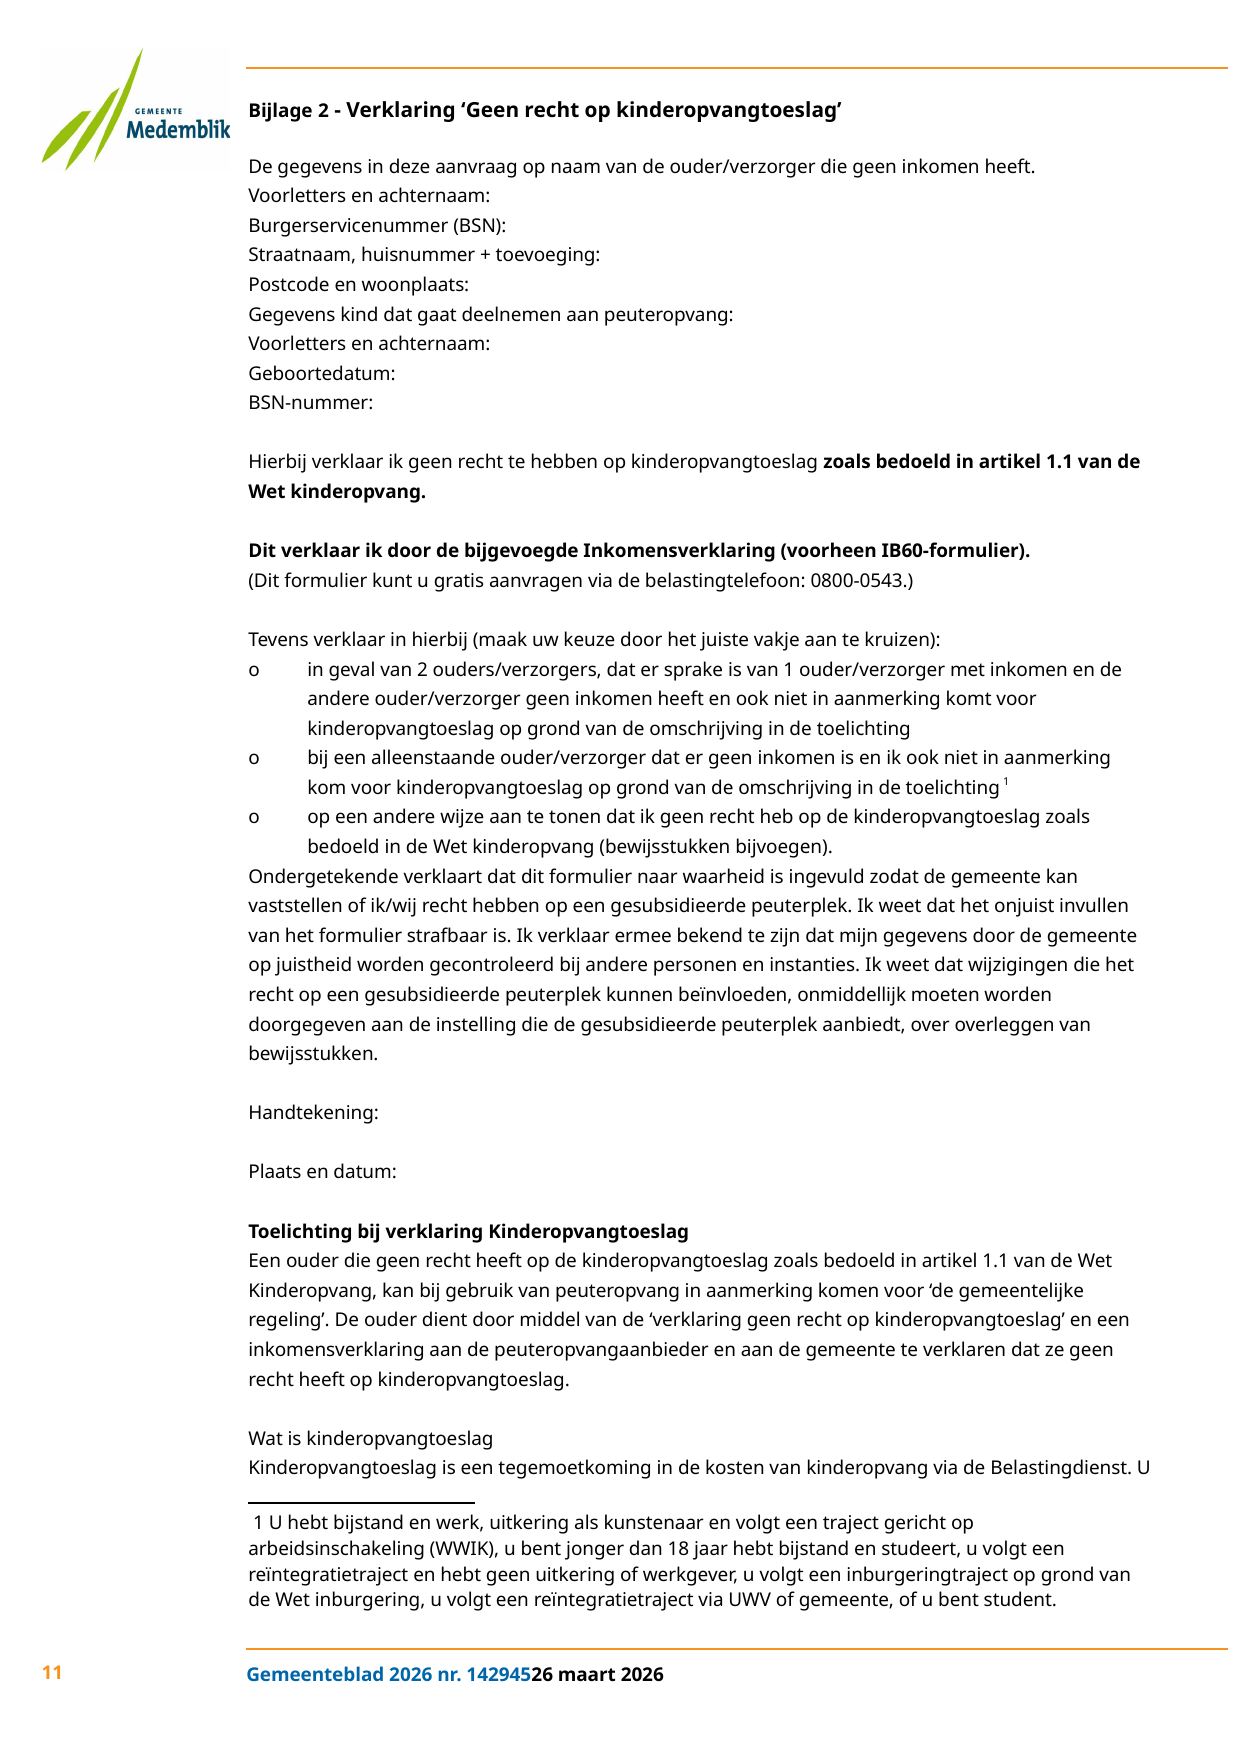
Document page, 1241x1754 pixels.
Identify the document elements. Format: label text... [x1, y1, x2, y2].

list U hebt bijstand en werk, uitkering als kunstenaar en volgt een traject gericht op arbeidsinschakeling (WWIK), u bent jonger dan 18 jaar hebt bijstand en studeert, u volgt een reïntegratietraject en hebt geen uitkering of werkgever, u volgt een inburgeringtraject op grond van de Wet inburgering, u volgt een reïntegratietraject via UWV of gemeente, of u bent student. [248, 1509, 1152, 1612]
text De gegevens in deze aanvraag op naam van de ouder/verzorger die geen inkomen heeft. [248, 153, 1152, 179]
text BSN-nummer: [248, 389, 1152, 415]
list bij een alleenstaande ouder/verzorger dat er geen inkomen is en ik ook niet in aanmerking kom voor kinderopvangtoeslag op grond van de omschrijving in de toelichting [248, 744, 1152, 800]
text Wat is kinderopvangtoeslag [248, 1425, 1152, 1451]
text Geboortedatum: [248, 360, 1152, 386]
text Voorletters en achternaam: [248, 182, 1152, 208]
text Kinderopvangtoeslag is een tegemoetkoming in de kosten van kinderopvang via de Belastingdienst. U [248, 1454, 1152, 1480]
text Dit verklaar ik door de bijgevoegde Inkomensverklaring (voorheen IB60-formulier). [248, 537, 1152, 563]
text Gegevens kind dat gaat deelnemen aan peuteropvang: [248, 301, 1152, 327]
list op een andere wijze aan te tonen dat ik geen recht heb op de kinderopvangtoeslag zoals bedoeld in de Wet kinderopvang (bewijsstukken bijvoegen). [248, 804, 1152, 859]
text Hierbij verklaar ik geen recht te hebben op kinderopvangtoeslag zoals bedoeld in artikel 1.1 van de Wet kinderopvang. [248, 449, 1152, 504]
text Handtekening: [248, 1099, 1152, 1125]
picture [41, 47, 231, 172]
text Bijlage 2 - Verklaring ‘Geen recht op kinderopvangtoeslag’ [248, 95, 1152, 123]
text Ondergetekende verklaart dat dit formulier naar waarheid is ingevuld zodat de gemeente kan vaststellen of ik/wij recht hebben op een gesubsidieerde peuterplek. Ik weet dat het onjuist invullen van het formulier strafbaar is. Ik verklaar ermee bekend te zijn dat mijn gegevens door de gemeente op juistheid worden gecontroleerd bij andere personen en instanties. Ik weet dat wijzigingen die het recht op een gesubsidieerde peuterplek kunnen beïnvloeden, onmiddellijk moeten worden doorgegeven aan de instelling die de gesubsidieerde peuterplek aanbiedt, over overleggen van bewijsstukken. [248, 863, 1152, 1066]
text Plaats en datum: [248, 1159, 1152, 1184]
text Burgerservicenummer (BSN): [248, 212, 1152, 238]
text Tevens verklaar in hierbij (maak uw keuze door het juiste vakje aan te kruizen): [248, 626, 1152, 652]
list in geval van 2 ouders/verzorgers, dat er sprake is van 1 ouder/verzorger met inkomen en de andere ouder/verzorger geen inkomen heeft en ook niet in aanmerking komt voor kinderopvangtoeslag op grond van de omschrijving in de toelichting [248, 656, 1152, 741]
text Postcode en woonplaats: [248, 271, 1152, 297]
text (Dit formulier kunt u gratis aanvragen via de belastingtelefoon: 0800-0543.) [248, 567, 1152, 593]
text Een ouder die geen recht heeft op de kinderopvangtoeslag zoals bedoeld in artikel 1.1 van de Wet Kinderopvang, kan bij gebruik van peuteropvang in aanmerking komen voor ‘de gemeentelijke regeling’. De ouder dient door middel van de ‘verklaring geen recht op kinderopvangtoeslag’ en een inkomensverklaring aan de peuteropvangaanbieder en aan de gemeente te verklaren dat ze geen recht heeft op kinderopvangtoeslag. [248, 1247, 1152, 1392]
text Voorletters en achternaam: [248, 330, 1152, 356]
text Toelichting bij verklaring Kinderopvangtoeslag [248, 1218, 1152, 1244]
text Straatnaam, huisnummer + toevoeging: [248, 242, 1152, 267]
